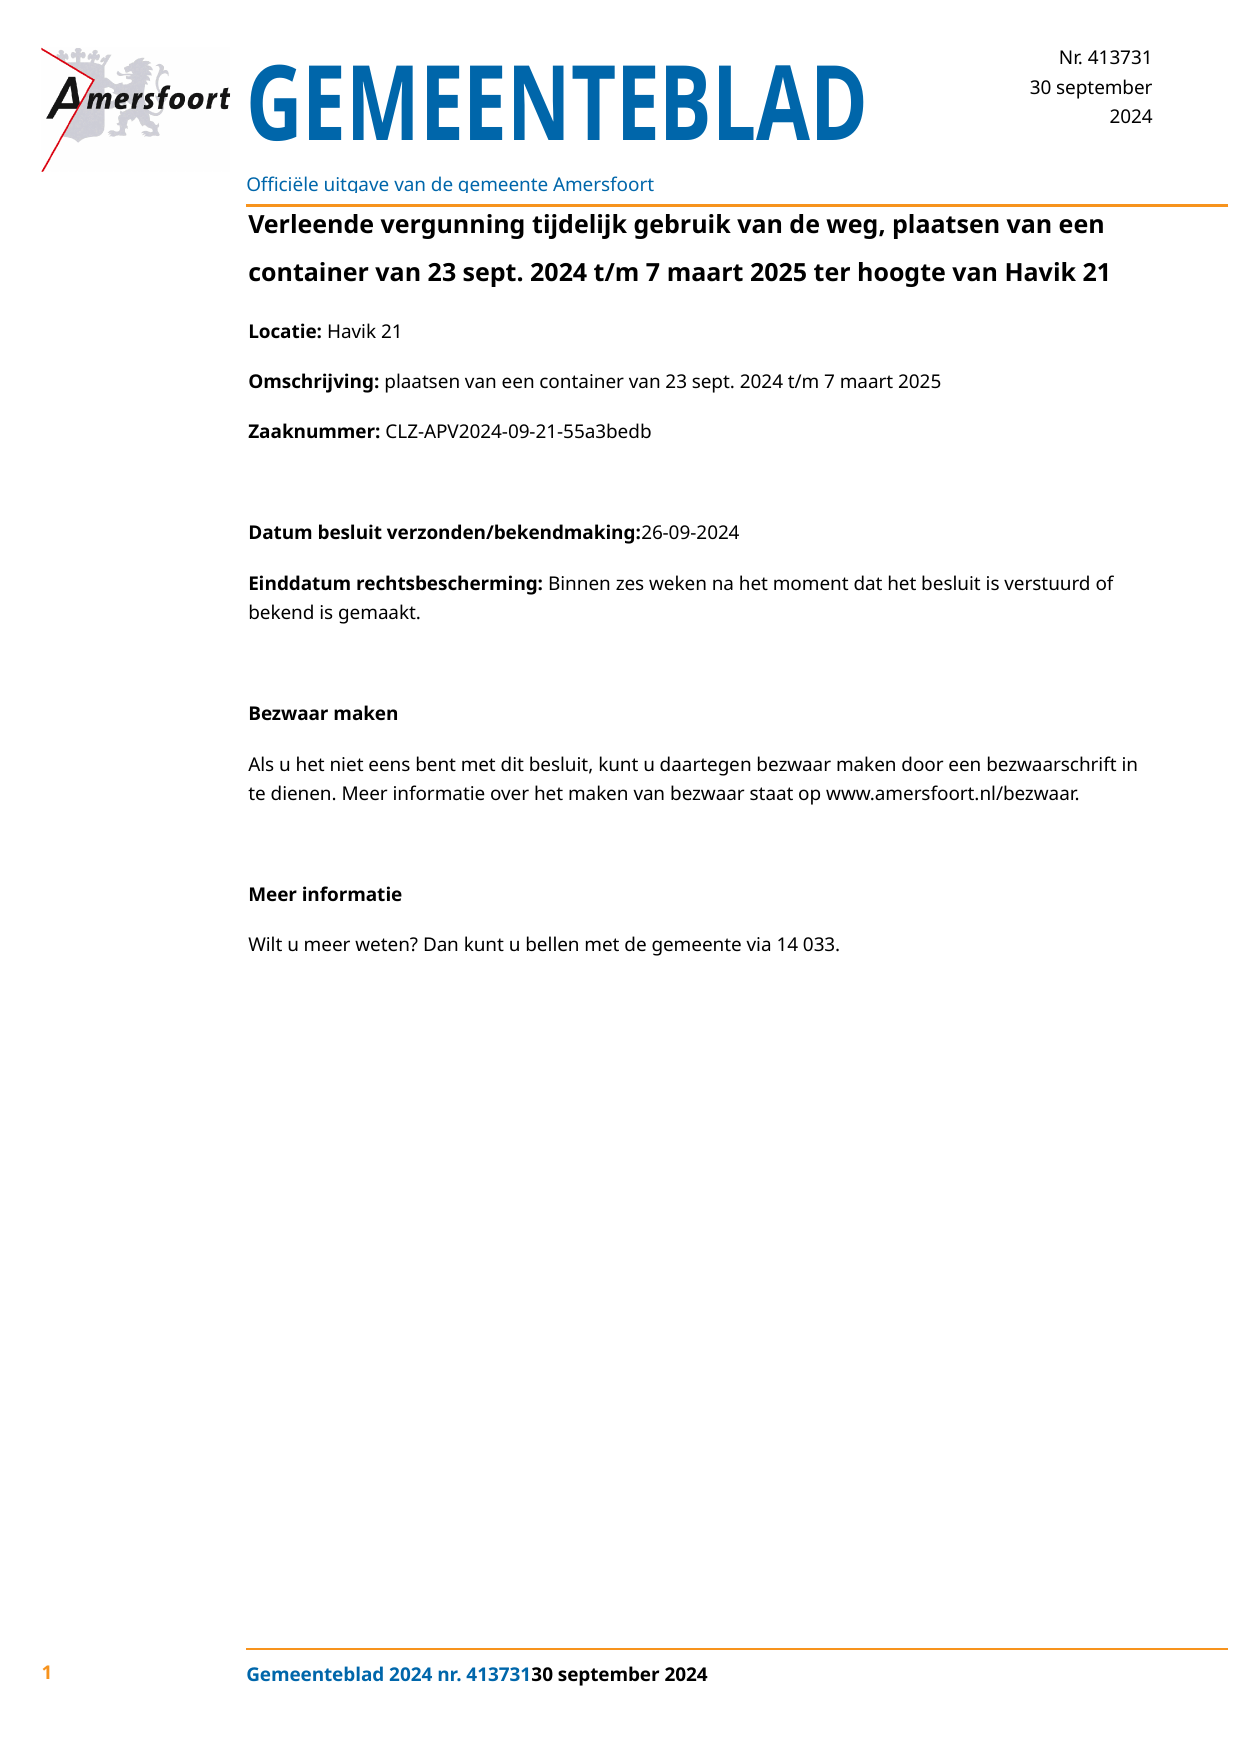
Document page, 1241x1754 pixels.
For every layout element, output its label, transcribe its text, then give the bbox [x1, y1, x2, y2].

text Einddatum rechtsbescherming: Binnen zes weken na het moment dat het besluit is verstuurd of bekend is gemaakt. [248, 570, 1152, 625]
text Wilt u meer weten? Dan kunt u bellen met de gemeente via 14 033. [248, 932, 1152, 957]
text Als u het niet eens bent met dit besluit, kunt u daartegen bezwaar maken door een bezwaarschrift in te dienen. Meer informatie over het maken van bezwaar staat op www.amersfoort.nl/bezwaar. [248, 751, 1152, 806]
picture [41, 47, 231, 172]
text Verleende vergunning tijdelijk gebruik van de weg, plaatsen van een container van 23 sept. 2024 t/m 7 maart 2025 ter hoogte van Havik 21 [248, 207, 1152, 288]
text Zaaknummer: CLZ-APV2024-09-21-55a3bedb [248, 419, 1152, 444]
text Omschrijving: plaatsen van een container van 23 sept. 2024 t/m 7 maart 2025 [248, 368, 1152, 394]
text Meer informatie [248, 881, 1152, 907]
text Locatie: Havik 21 [248, 318, 1152, 344]
text Datum besluit verzonden/bekendmaking:26-09-2024 [248, 519, 1152, 545]
text Bezwaar maken [248, 700, 1152, 726]
